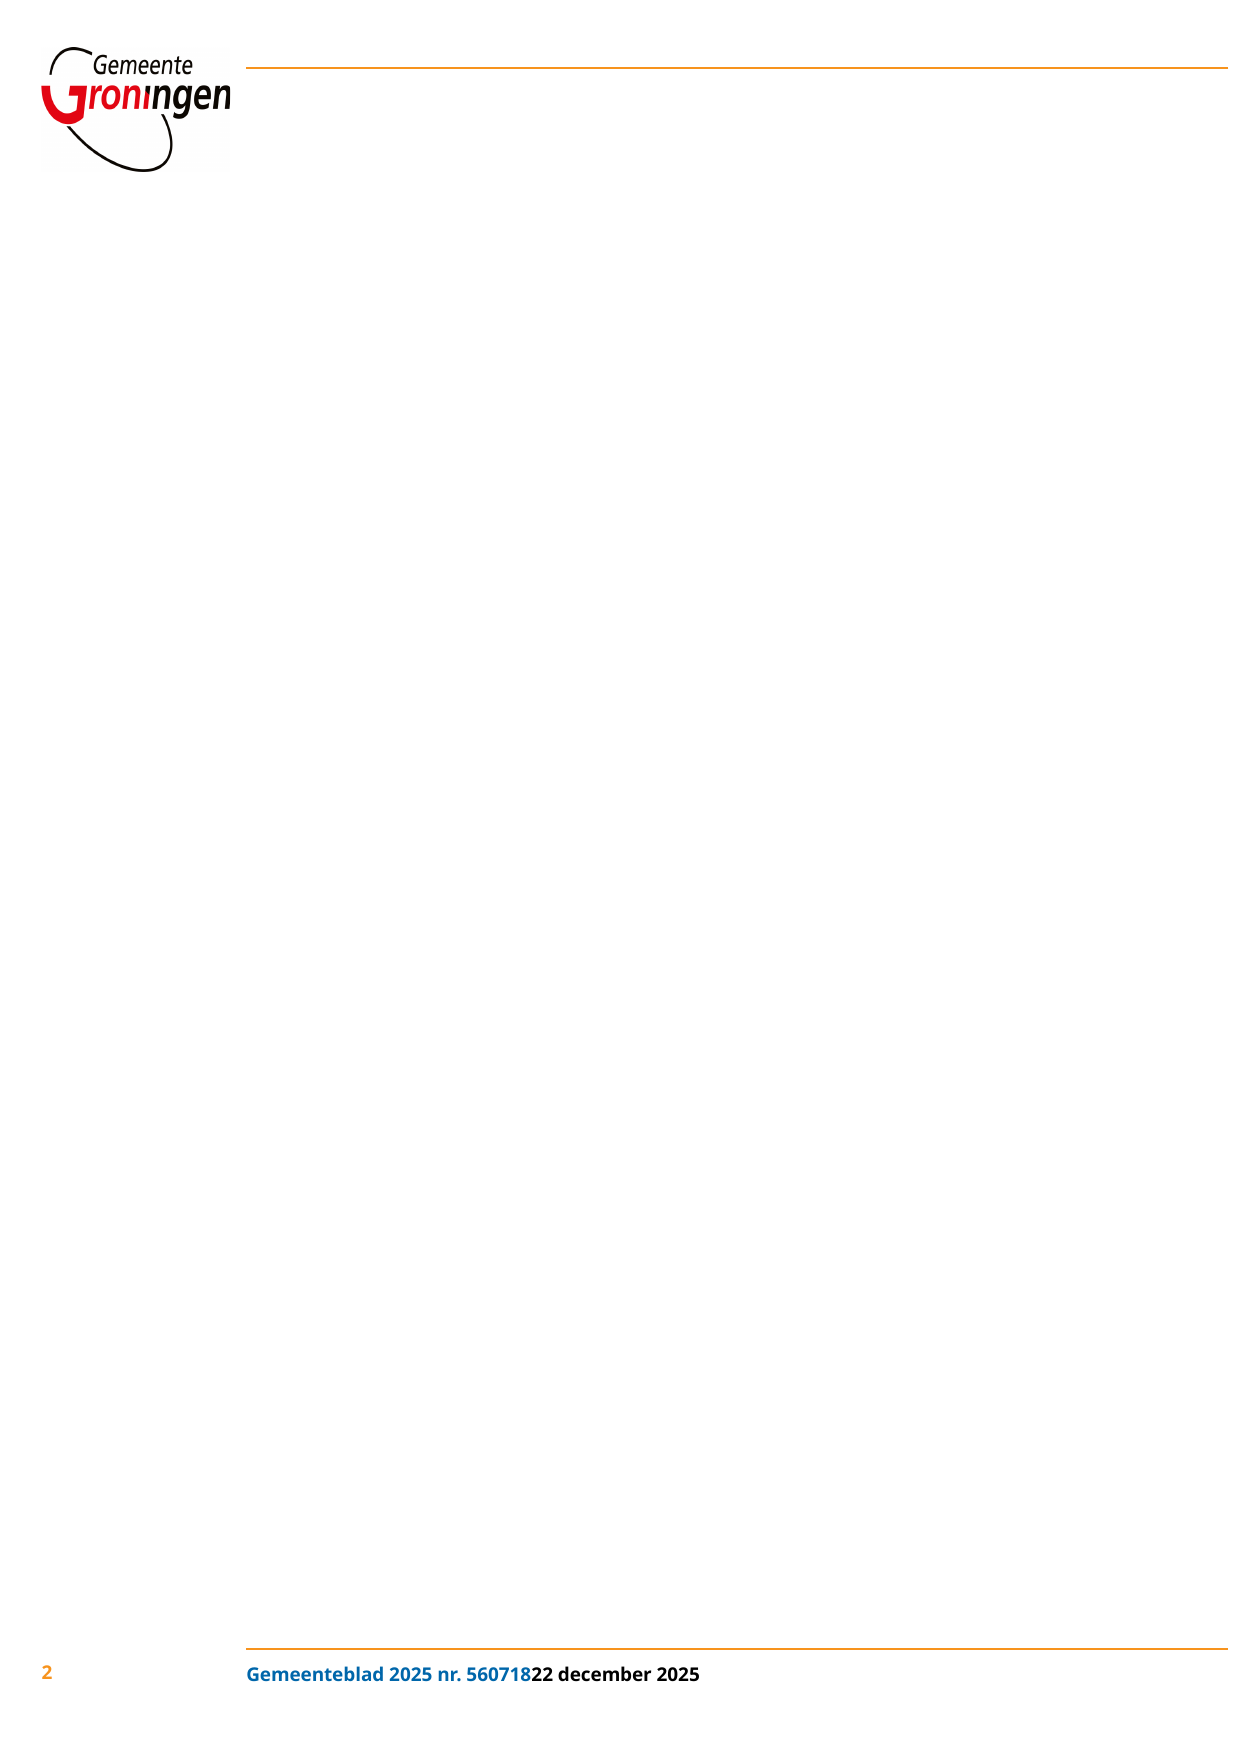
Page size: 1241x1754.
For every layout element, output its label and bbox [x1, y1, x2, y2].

picture [41, 47, 231, 172]
